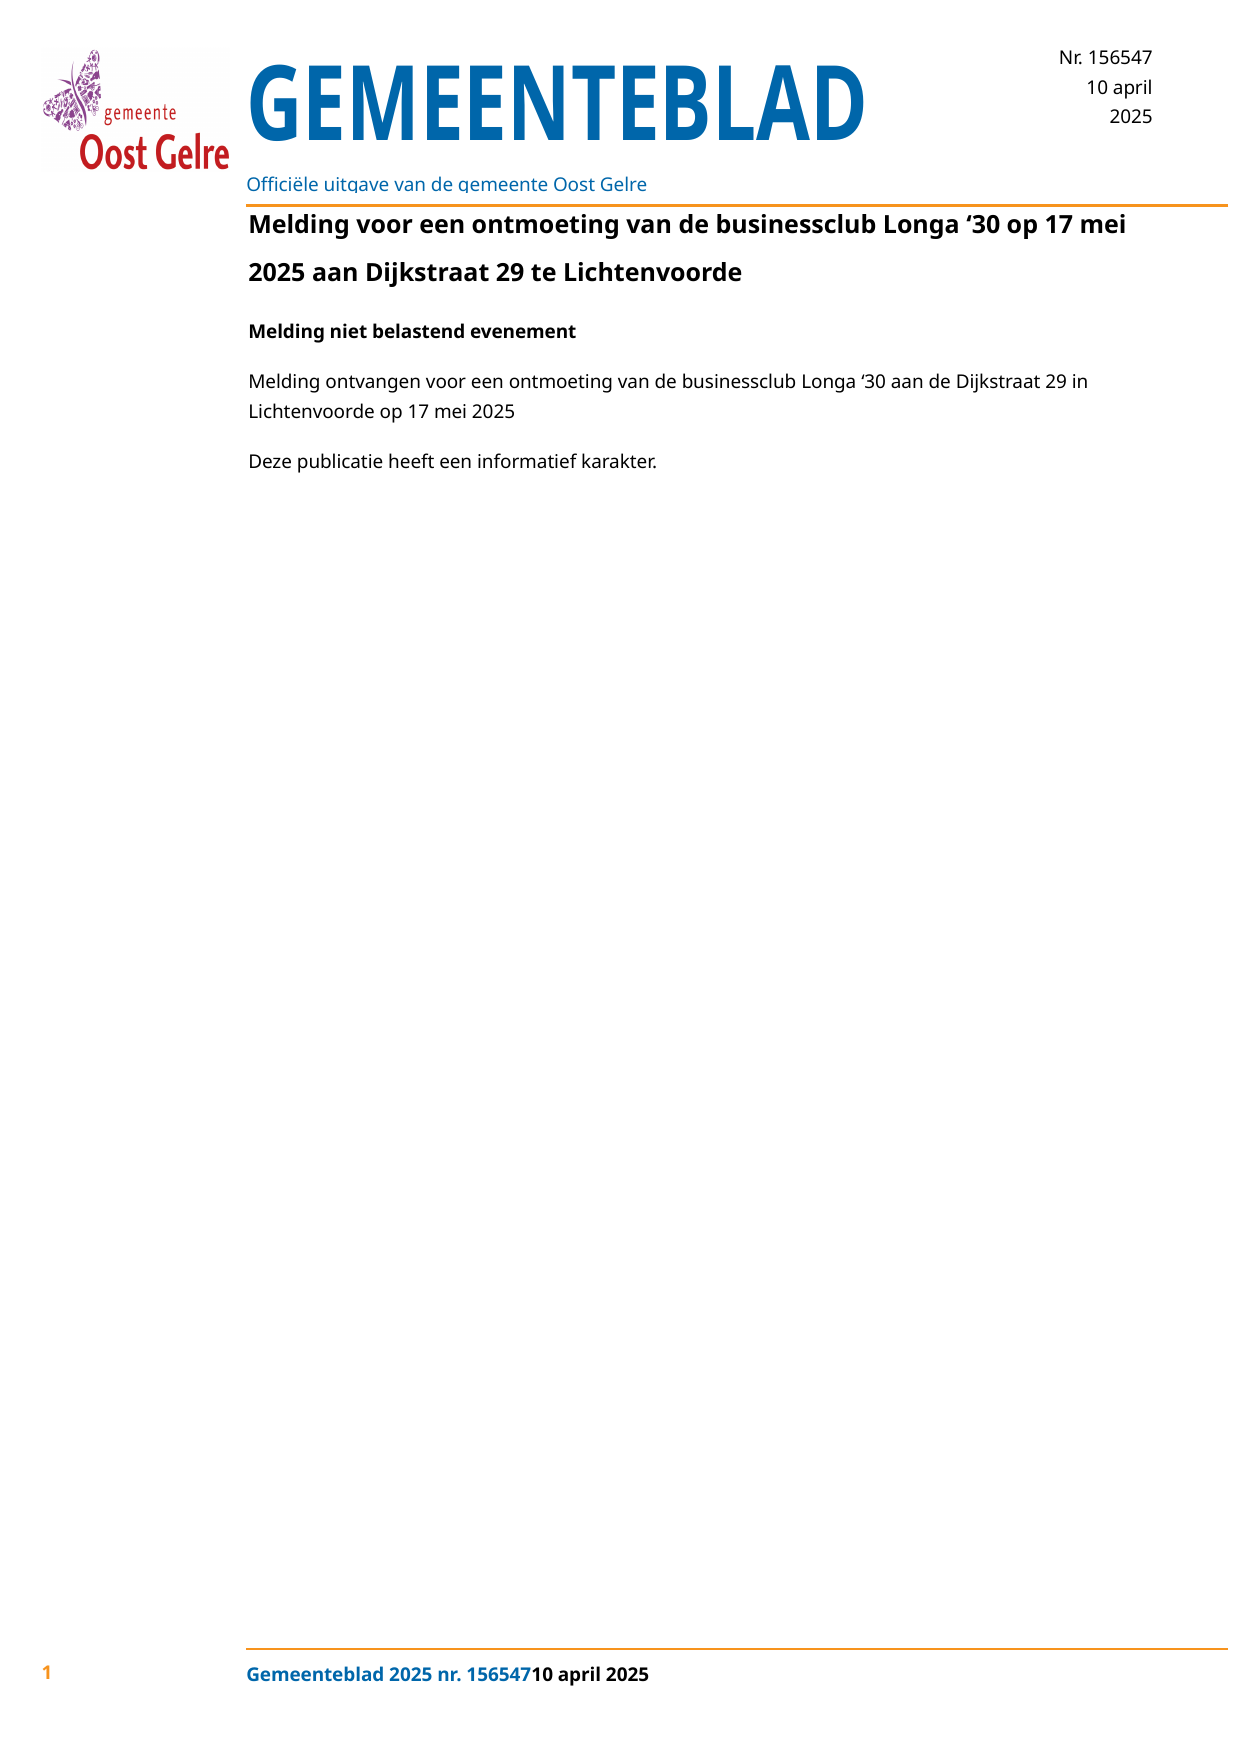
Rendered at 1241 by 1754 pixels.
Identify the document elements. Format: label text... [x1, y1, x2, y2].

text Melding niet belastend evenement [248, 318, 1152, 344]
text Melding ontvangen voor een ontmoeting van de businessclub Longa ‘30 aan de Dijkstraat 29 in Lichtenvoorde op 17 mei 2025 [248, 368, 1152, 424]
text Melding voor een ontmoeting van de businessclub Longa ‘30 op 17 mei 2025 aan Dijkstraat 29 te Lichtenvoorde [248, 207, 1152, 288]
text Deze publicatie heeft een informatief karakter. [248, 448, 1152, 474]
picture [41, 47, 231, 172]
